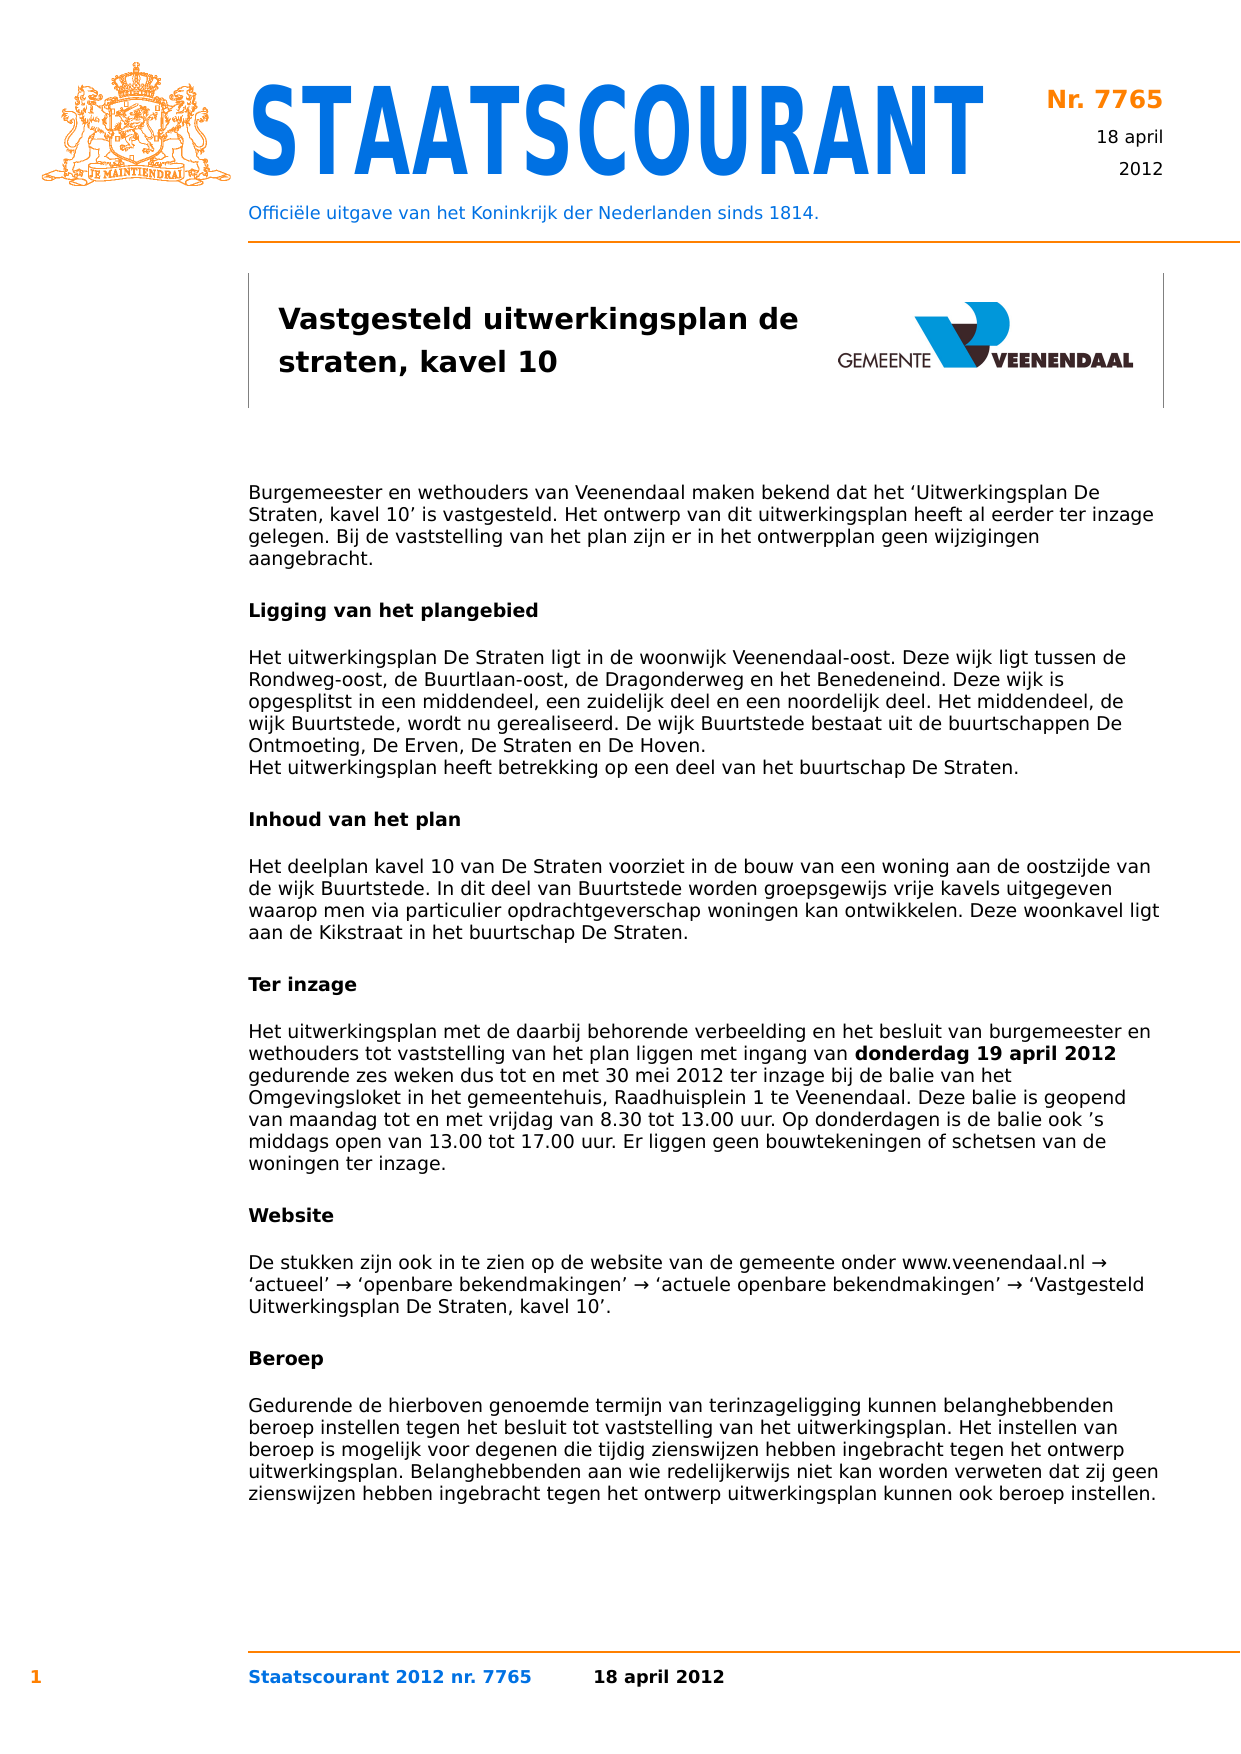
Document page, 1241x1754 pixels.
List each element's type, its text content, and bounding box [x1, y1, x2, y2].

text Het uitwerkingsplan De Straten ligt in de woonwijk Veenendaal-oost. Deze wijk ligt tussen de Rondweg-oost, de Buurtlaan-oost, de Dragonderweg en het Benedeneind. Deze wijk is opgesplitst in een middendeel, een zuidelijk deel en een noordelijk deel. Het middendeel, de wijk Buurtstede, wordt nu gerealiseerd. De wijk Buurtstede bestaat uit de buurtschappen De Ontmoeting, De Erven, De Straten en De Hoven. [248, 647, 1163, 757]
subtitle Website [248, 1205, 1163, 1227]
text De stukken zijn ook in te zien op de website van de gemeente onder www.veenendaal.nl → ‘actueel’ → ‘openbare bekendmakingen’ → ‘actuele openbare bekendmakingen’ → ‘Vastgesteld Uitwerkingsplan De Straten, kavel 10’. [248, 1252, 1163, 1318]
subtitle Ligging van het plangebied [248, 600, 1163, 622]
subtitle Inhoud van het plan [248, 809, 1163, 831]
text Het deelplan kavel 10 van De Straten voorziet in de bouw van een woning aan de oostzijde van de wijk Buurtstede. In dit deel van Buurtstede worden groepsgewijs vrije kavels uitgegeven waarop men via particulier opdrachtgeverschap woningen kan ontwikkelen. Deze woonkavel ligt aan de Kikstraat in het buurtschap De Straten. [248, 856, 1163, 944]
subtitle Vastgesteld uitwerkingsplan de straten, kavel 10 [249, 273, 1163, 408]
picture [838, 302, 1134, 368]
text Het uitwerkingsplan heeft betrekking op een deel van het buurtschap De Straten. [248, 757, 1163, 779]
table_header [25, 62, 248, 241]
text Gedurende de hierboven genoemde termijn van terinzageligging kunnen belanghebbenden beroep instellen tegen het besluit tot vaststelling van het uitwerkingsplan. Het instellen van beroep is mogelijk voor degenen die tijdig zienswijzen hebben ingebracht tegen het ontwerp uitwerkingsplan. Belanghebbenden aan wie redelijkerwijs niet kan worden verweten dat zij geen zienswijzen hebben ingebracht tegen het ontwerp uitwerkingsplan kunnen ook beroep instellen. [248, 1395, 1163, 1504]
text Burgemeester en wethouders van Veenendaal maken bekend dat het ‘Uitwerkingsplan De Straten, kavel 10’ is vastgesteld. Het ontwerp van dit uitwerkingsplan heeft al eerder ter inzage gelegen. Bij de vaststelling van het plan zijn er in het ontwerpplan geen wijzigingen aangebracht. [248, 482, 1163, 570]
subtitle Ter inzage [248, 974, 1163, 996]
table_header STAATSCOURANT [248, 62, 998, 203]
subtitle Beroep [248, 1348, 1163, 1370]
table_cell Officiële uitgave van het Koninkrijk der Nederlanden sinds 1814. [248, 203, 1240, 241]
table_cell 18 april [998, 121, 1240, 153]
table_header Nr. 7765 [998, 62, 1240, 121]
picture [41, 62, 231, 186]
text Het uitwerkingsplan met de daarbij behorende verbeelding en het besluit van burgemeester en wethouders tot vaststelling van het plan liggen met ingang van donderdag 19 april 2012 gedurende zes weken dus tot en met 30 mei 2012 ter inzage bij de balie van het Omgevingsloket in het gemeentehuis, Raadhuisplein 1 te Veenendaal. Deze balie is geopend van maandag tot en met vrijdag van 8.30 tot 13.00 uur. Op donderdagen is de balie ook ’s middags open van 13.00 tot 17.00 uur. Er liggen geen bouwtekeningen of schetsen van de woningen ter inzage. [248, 1021, 1163, 1175]
table_cell 2012 [998, 153, 1240, 203]
